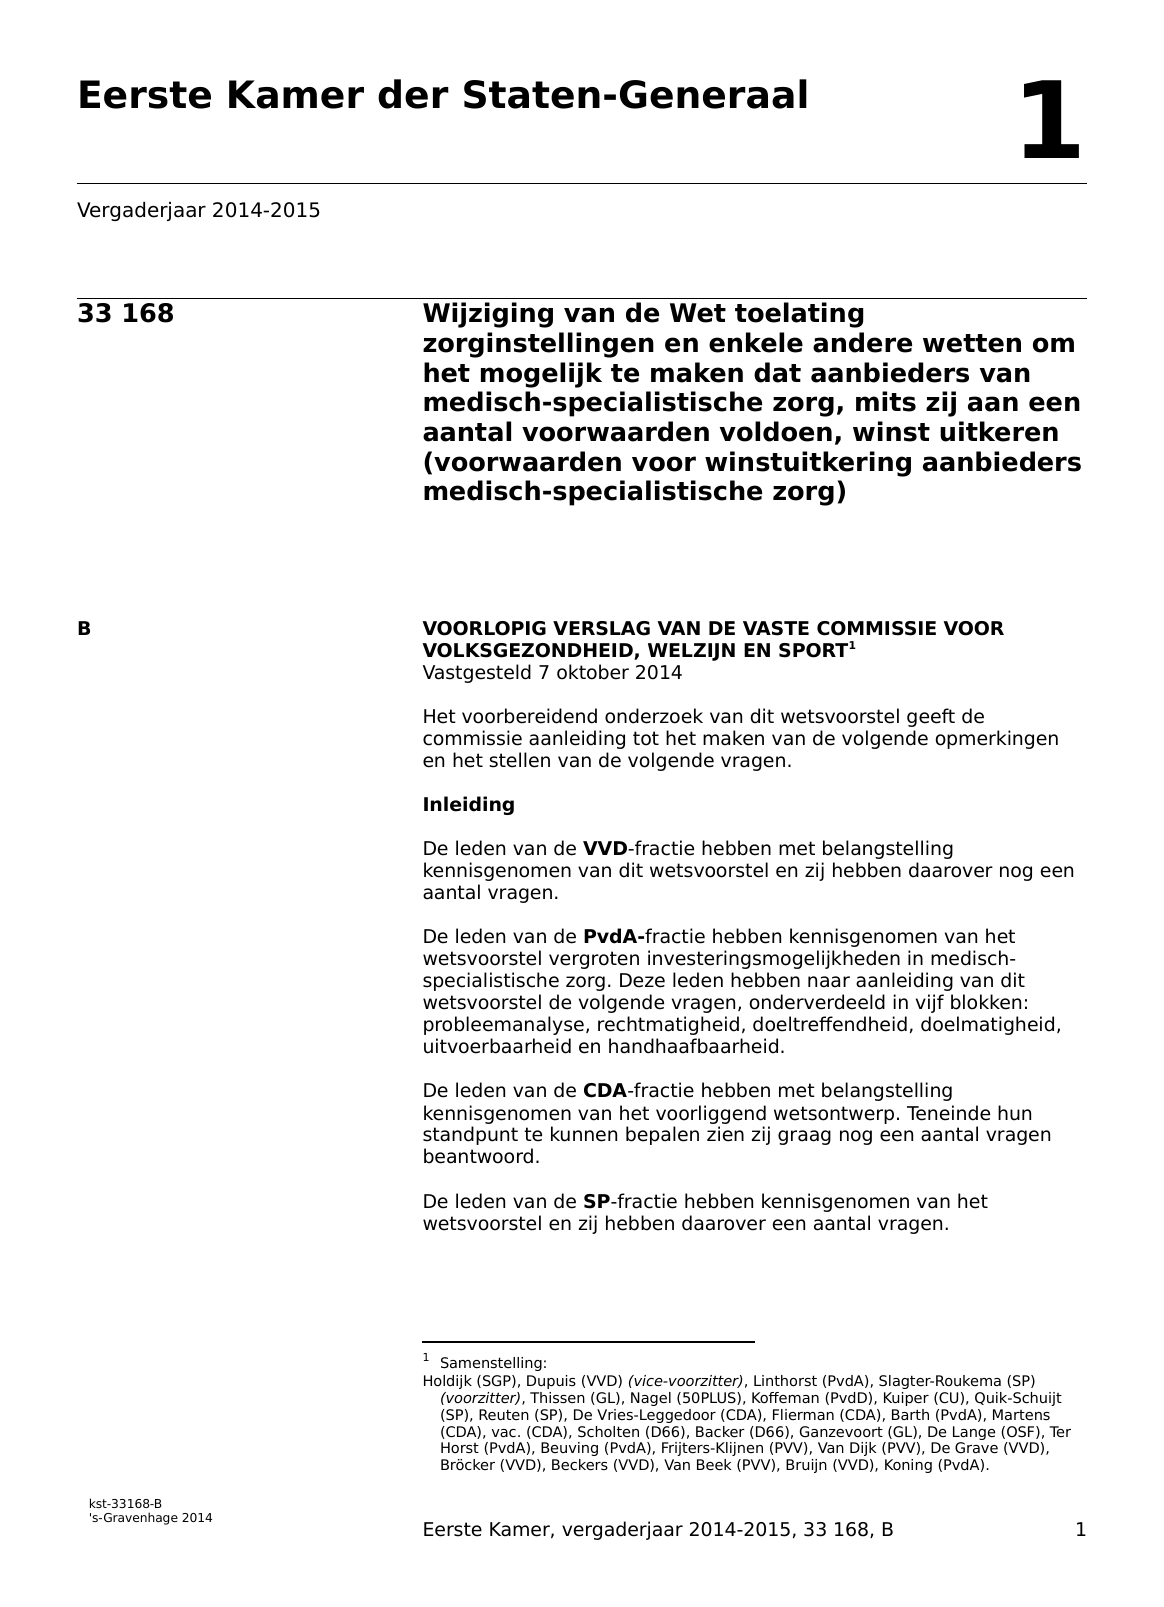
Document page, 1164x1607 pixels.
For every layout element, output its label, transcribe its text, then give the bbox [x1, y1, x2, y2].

table_header Eerste Kamer der Staten-Generaal [77, 59, 886, 183]
text Het voorbereidend onderzoek van dit wetsvoorstel geeft de commissie aanleiding tot het maken van de volgende opmerkingen en het stellen van de volgende vragen. [422, 706, 1087, 772]
text Vastgesteld 7 oktober 2014 [422, 662, 1087, 684]
text De leden van de VVD-fractie hebben met belangstelling kennisgenomen van dit wetsvoorstel en zij hebben daarover nog een aantal vragen. [422, 838, 1087, 904]
text 's-Gravenhage 2014 [88, 1511, 323, 1525]
table_header 1 [886, 59, 1087, 183]
subtitle 33 168 Wijziging van de Wet toelating zorginstellingen en enkele andere wetten om het mogelijk te maken dat aanbieders van medisch-specialistische zorg, mits zij aan een aantal voorwaarden voldoen, winst uitkeren (voorwaarden voor winstuitkering aanbieders medisch-specialistische zorg) [77, 299, 1087, 507]
text Holdijk (SGP), Dupuis (VVD) (vice-voorzitter), Linthorst (PvdA), Slagter-Roukema (SP) (voorzitter), Thissen (GL), Nagel (50PLUS), Koffeman (PvdD), Kuiper (CU), Quik-Schuijt (SP), Reuten (SP), De Vries-Leggedoor (CDA), Flierman (CDA), Barth (PvdA), Martens (CDA), vac. (CDA), Scholten (D66), Backer (D66), Ganzevoort (GL), De Lange (OSF), Ter Horst (PvdA), Beuving (PvdA), Frijters-Klijnen (PVV), Van Dijk (PVV), De Grave (VVD), Bröcker (VVD), Beckers (VVD), Van Beek (PVV), Bruijn (VVD), Koning (PvdA). [422, 1373, 1087, 1474]
text kst-33168-B [88, 1497, 323, 1511]
text De leden van de CDA-fractie hebben met belangstelling kennisgenomen van het voorliggend wetsontwerp. Teneinde hun standpunt te kunnen bepalen zien zij graag nog een aantal vragen beantwoord. [422, 1080, 1087, 1168]
text Samenstelling: [422, 1351, 1087, 1373]
subtitle Inleiding [422, 794, 1087, 816]
table_cell Vergaderjaar 2014-2015 [77, 184, 1087, 298]
text De leden van de PvdA-fractie hebben kennisgenomen van het wetsvoorstel vergroten investeringsmogelijkheden in medisch-specialistische zorg. Deze leden hebben naar aanleiding van dit wetsvoorstel de volgende vragen, onderverdeeld in vijf blokken: probleemanalyse, rechtmatigheid, doeltreffendheid, doelmatigheid, uitvoerbaarheid en handhaafbaarheid. [422, 926, 1087, 1058]
text De leden van de SP-fractie hebben kennisgenomen van het wetsvoorstel en zij hebben daarover een aantal vragen. [422, 1191, 1087, 1234]
subtitle B VOORLOPIG VERSLAG VAN DE VASTE COMMISSIE VOOR VOLKSGEZONDHEID, WELZIJN EN SPORT [77, 618, 1087, 662]
